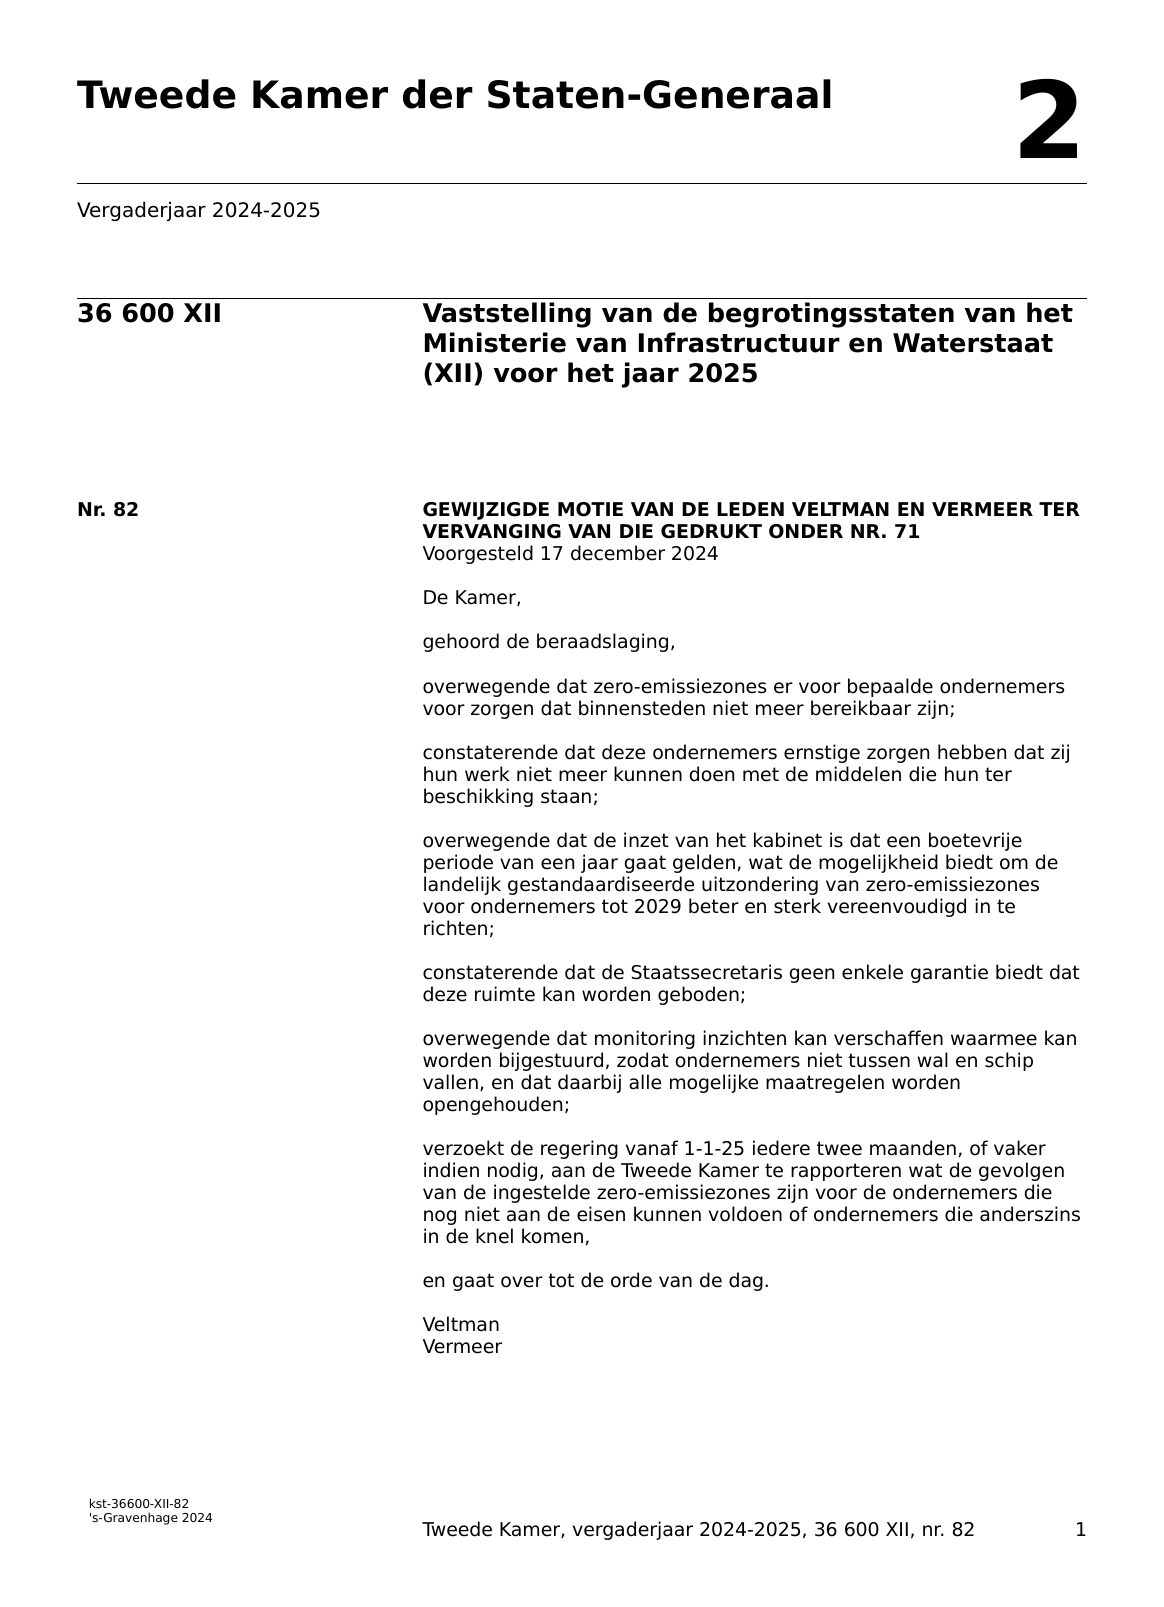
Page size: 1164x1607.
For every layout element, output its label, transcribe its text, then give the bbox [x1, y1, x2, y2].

text verzoekt de regering vanaf 1-1-25 iedere twee maanden, of vaker indien nodig, aan de Tweede Kamer te rapporteren wat de gevolgen van de ingestelde zero-emissiezones zijn voor de ondernemers die nog niet aan de eisen kunnen voldoen of ondernemers die anderszins in de knel komen, [422, 1138, 1087, 1248]
text 's-Gravenhage 2024 [88, 1511, 323, 1525]
subtitle 36 600 XII Vaststelling van de begrotingsstaten van het Ministerie van Infrastructuur en Waterstaat (XII) voor het jaar 2025 [77, 299, 1087, 388]
text gehoord de beraadslaging, [422, 631, 1087, 653]
text Vermeer [422, 1336, 1087, 1358]
text overwegende dat monitoring inzichten kan verschaffen waarmee kan worden bijgestuurd, zodat ondernemers niet tussen wal en schip vallen, en dat daarbij alle mogelijke maatregelen worden opengehouden; [422, 1028, 1087, 1116]
text De Kamer, [422, 587, 1087, 609]
text overwegende dat de inzet van het kabinet is dat een boetevrije periode van een jaar gaat gelden, wat de mogelijkheid biedt om de landelijk gestandaardiseerde uitzondering van zero-emissiezones voor ondernemers tot 2029 beter en sterk vereenvoudigd in te richten; [422, 830, 1087, 940]
table_header Tweede Kamer der Staten-Generaal [77, 59, 886, 183]
text Voorgesteld 17 december 2024 [422, 543, 1087, 565]
text en gaat over tot de orde van de dag. [422, 1270, 1087, 1292]
text Veltman [422, 1314, 1087, 1336]
text kst-36600-XII-82 [88, 1497, 323, 1511]
text constaterende dat deze ondernemers ernstige zorgen hebben dat zij hun werk niet meer kunnen doen met de middelen die hun ter beschikking staan; [422, 742, 1087, 808]
text overwegende dat zero-emissiezones er voor bepaalde ondernemers voor zorgen dat binnensteden niet meer bereikbaar zijn; [422, 676, 1087, 719]
subtitle Nr. 82 GEWIJZIGDE MOTIE VAN DE LEDEN VELTMAN EN VERMEER TER VERVANGING VAN DIE GEDRUKT ONDER NR. 71 [77, 499, 1087, 543]
text constaterende dat de Staatssecretaris geen enkele garantie biedt dat deze ruimte kan worden geboden; [422, 962, 1087, 1006]
table_cell Vergaderjaar 2024-2025 [77, 184, 1087, 298]
table_header 2 [886, 59, 1087, 183]
